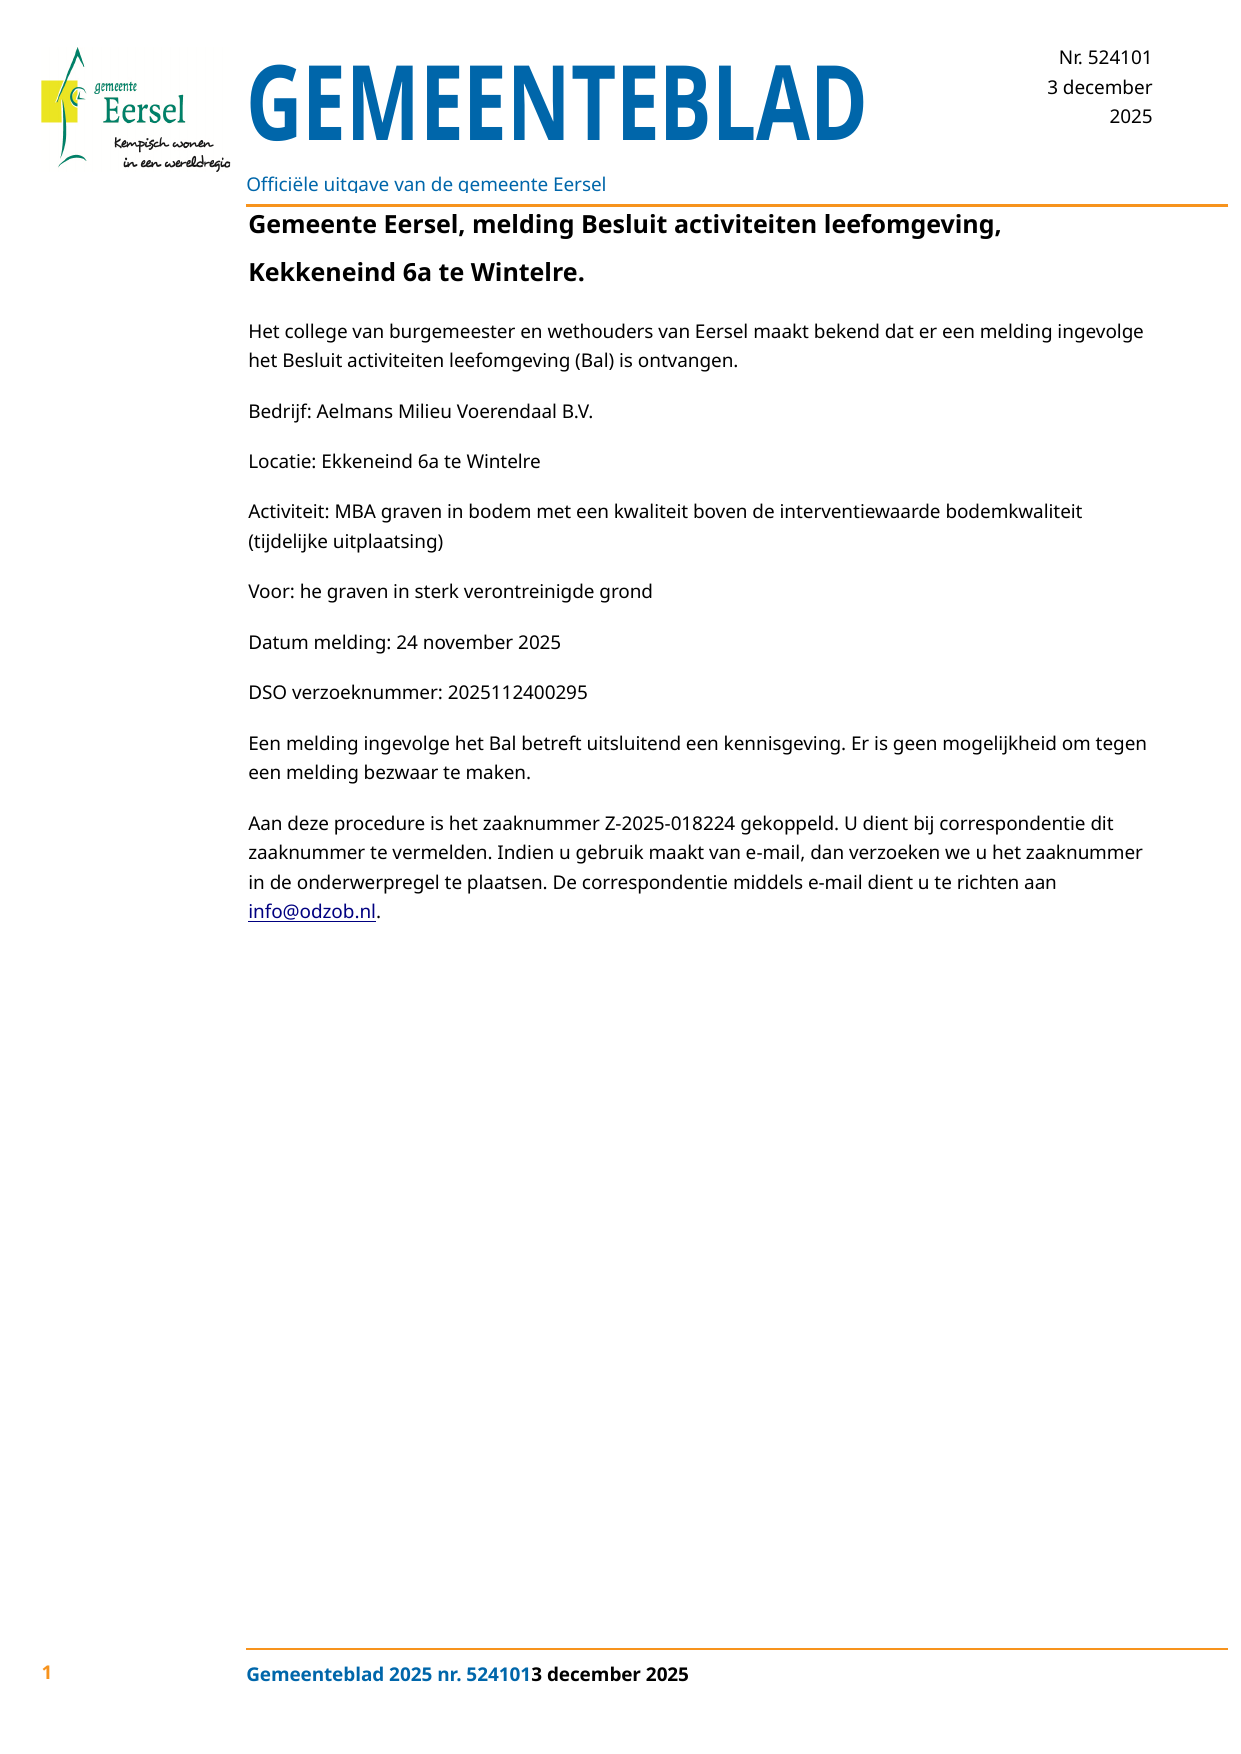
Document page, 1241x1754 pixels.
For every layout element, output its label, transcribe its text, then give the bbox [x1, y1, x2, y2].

text Bedrijf: Aelmans Milieu Voerendaal B.V. [248, 398, 1152, 424]
picture [41, 47, 231, 172]
text Datum melding: 24 november 2025 [248, 629, 1152, 655]
text Activiteit: MBA graven in bodem met een kwaliteit boven de interventiewaarde bodemkwaliteit (tijdelijke uitplaatsing) [248, 499, 1152, 554]
text Gemeente Eersel, melding Besluit activiteiten leefomgeving, Kekkeneind 6a te Wintelre. [248, 207, 1152, 288]
text Het college van burgemeester en wethouders van Eersel maakt bekend dat er een melding ingevolge het Besluit activiteiten leefomgeving (Bal) is ontvangen. [248, 318, 1152, 373]
text Aan deze procedure is het zaaknummer Z-2025-018224 gekoppeld. U dient bij correspondentie dit zaaknummer te vermelden. Indien u gebruik maakt van e-mail, dan verzoeken we u het zaaknummer in de onderwerpregel te plaatsen. De correspondentie middels e-mail dient u te richten aan info@odzob.nl. [248, 810, 1152, 924]
text DSO verzoeknummer: 2025112400295 [248, 679, 1152, 705]
text Een melding ingevolge het Bal betreft uitsluitend een kennisgeving. Er is geen mogelijkheid om tegen een melding bezwaar te maken. [248, 730, 1152, 785]
text Voor: he graven in sterk verontreinigde grond [248, 579, 1152, 604]
text Locatie: Ekkeneind 6a te Wintelre [248, 448, 1152, 474]
